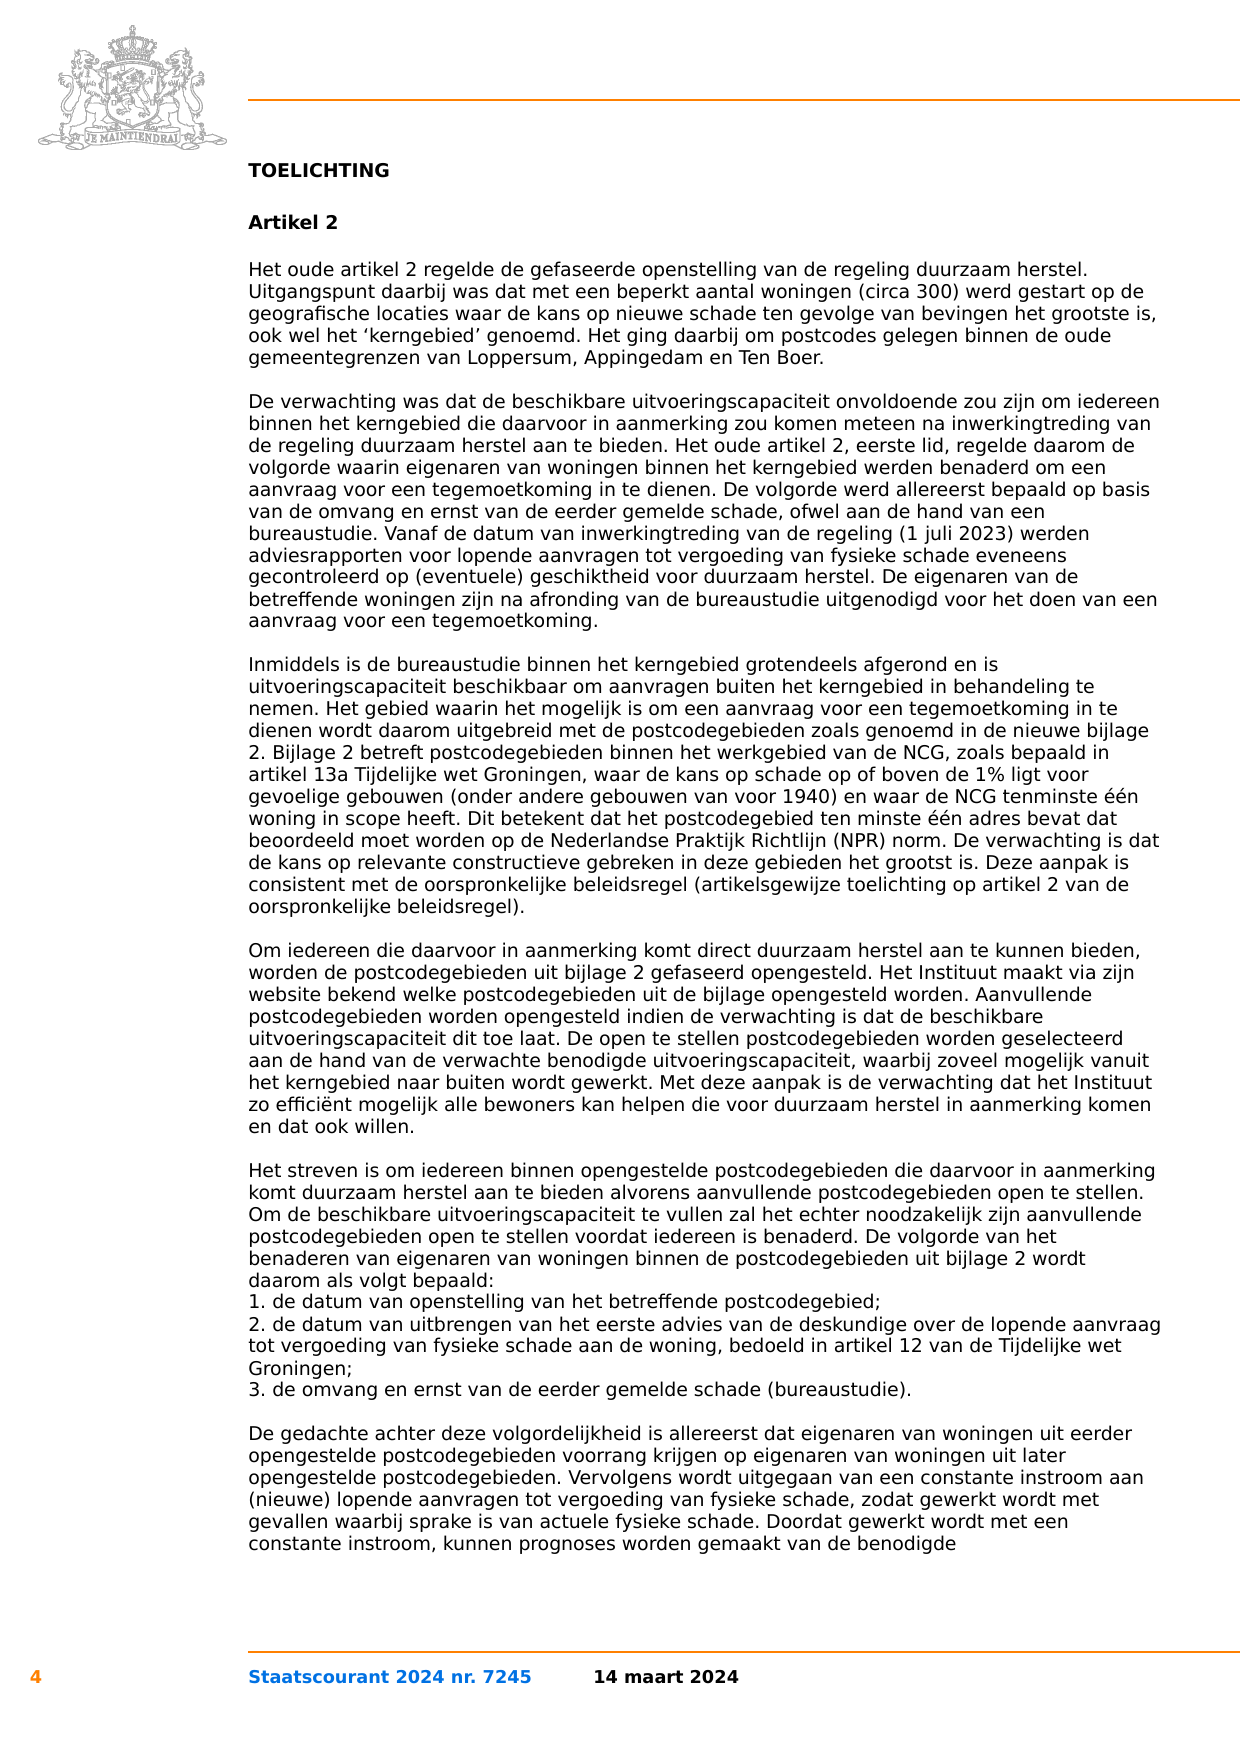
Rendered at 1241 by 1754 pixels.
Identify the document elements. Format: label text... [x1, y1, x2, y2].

text Inmiddels is de bureaustudie binnen het kerngebied grotendeels afgerond en is uitvoeringscapaciteit beschikbaar om aanvragen buiten het kerngebied in behandeling te nemen. Het gebied waarin het mogelijk is om een aanvraag voor een tegemoetkoming in te dienen wordt daarom uitgebreid met de postcodegebieden zoals genoemd in de nieuwe bijlage 2. Bijlage 2 betreft postcodegebieden binnen het werkgebied van de NCG, zoals bepaald in artikel 13a Tijdelijke wet Groningen, waar de kans op schade op of boven de 1% ligt voor gevoelige gebouwen (onder andere gebouwen van voor 1940) en waar de NCG tenminste één woning in scope heeft. Dit betekent dat het postcodegebied ten minste één adres bevat dat beoordeeld moet worden op de Nederlandse Praktijk Richtlijn (NPR) norm. De verwachting is dat de kans op relevante constructieve gebreken in deze gebieden het grootst is. Deze aanpak is consistent met de oorspronkelijke beleidsregel (artikelsgewijze toelichting op artikel 2 van de oorspronkelijke beleidsregel). [248, 654, 1163, 918]
subtitle TOELICHTING [248, 160, 1163, 182]
text De gedachte achter deze volgordelijkheid is allereerst dat eigenaren van woningen uit eerder opengestelde postcodegebieden voorrang krijgen op eigenaren van woningen uit later opengestelde postcodegebieden. Vervolgens wordt uitgegaan van een constante instroom aan (nieuwe) lopende aanvragen tot vergoeding van fysieke schade, zodat gewerkt wordt met gevallen waarbij sprake is van actuele fysieke schade. Doordat gewerkt wordt met een constante instroom, kunnen prognoses worden gemaakt van de benodigde [248, 1423, 1163, 1555]
text 2. de datum van uitbrengen van het eerste advies van de deskundige over de lopende aanvraag tot vergoeding van fysieke schade aan de woning, bedoeld in artikel 12 van de Tijdelijke wet Groningen; [248, 1313, 1163, 1379]
subtitle Artikel 2 [248, 212, 1163, 234]
text Het streven is om iedereen binnen opengestelde postcodegebieden die daarvoor in aanmerking komt duurzaam herstel aan te bieden alvorens aanvullende postcodegebieden open te stellen. Om de beschikbare uitvoeringscapaciteit te vullen zal het echter noodzakelijk zijn aanvullende postcodegebieden open te stellen voordat iedereen is benaderd. De volgorde van het benaderen van eigenaren van woningen binnen de postcodegebieden uit bijlage 2 wordt daarom als volgt bepaald: [248, 1159, 1163, 1291]
picture [38, 25, 227, 150]
text De verwachting was dat de beschikbare uitvoeringscapaciteit onvoldoende zou zijn om iedereen binnen het kerngebied die daarvoor in aanmerking zou komen meteen na inwerkingtreding van de regeling duurzaam herstel aan te bieden. Het oude artikel 2, eerste lid, regelde daarom de volgorde waarin eigenaren van woningen binnen het kerngebied werden benaderd om een aanvraag voor een tegemoetkoming in te dienen. De volgorde werd allereerst bepaald op basis van de omvang en ernst van de eerder gemelde schade, ofwel aan de hand van een bureaustudie. Vanaf de datum van inwerkingtreding van de regeling (1 juli 2023) werden adviesrapporten voor lopende aanvragen tot vergoeding van fysieke schade eveneens gecontroleerd op (eventuele) geschiktheid voor duurzaam herstel. De eigenaren van de betreffende woningen zijn na afronding van de bureaustudie uitgenodigd voor het doen van een aanvraag voor een tegemoetkoming. [248, 391, 1163, 632]
text 1. de datum van openstelling van het betreffende postcodegebied; [248, 1291, 1163, 1313]
text 3. de omvang en ernst van de eerder gemelde schade (bureaustudie). [248, 1379, 1163, 1401]
text Het oude artikel 2 regelde de gefaseerde openstelling van de regeling duurzaam herstel. Uitgangspunt daarbij was dat met een beperkt aantal woningen (circa 300) werd gestart op de geografische locaties waar de kans op nieuwe schade ten gevolge van bevingen het grootste is, ook wel het ‘kerngebied’ genoemd. Het ging daarbij om postcodes gelegen binnen de oude gemeentegrenzen van Loppersum, Appingedam en Ten Boer. [248, 259, 1163, 369]
text Om iedereen die daarvoor in aanmerking komt direct duurzaam herstel aan te kunnen bieden, worden de postcodegebieden uit bijlage 2 gefaseerd opengesteld. Het Instituut maakt via zijn website bekend welke postcodegebieden uit de bijlage opengesteld worden. Aanvullende postcodegebieden worden opengesteld indien de verwachting is dat de beschikbare uitvoeringscapaciteit dit toe laat. De open te stellen postcodegebieden worden geselecteerd aan de hand van de verwachte benodigde uitvoeringscapaciteit, waarbij zoveel mogelijk vanuit het kerngebied naar buiten wordt gewerkt. Met deze aanpak is de verwachting dat het Instituut zo efficiënt mogelijk alle bewoners kan helpen die voor duurzaam herstel in aanmerking komen en dat ook willen. [248, 940, 1163, 1138]
